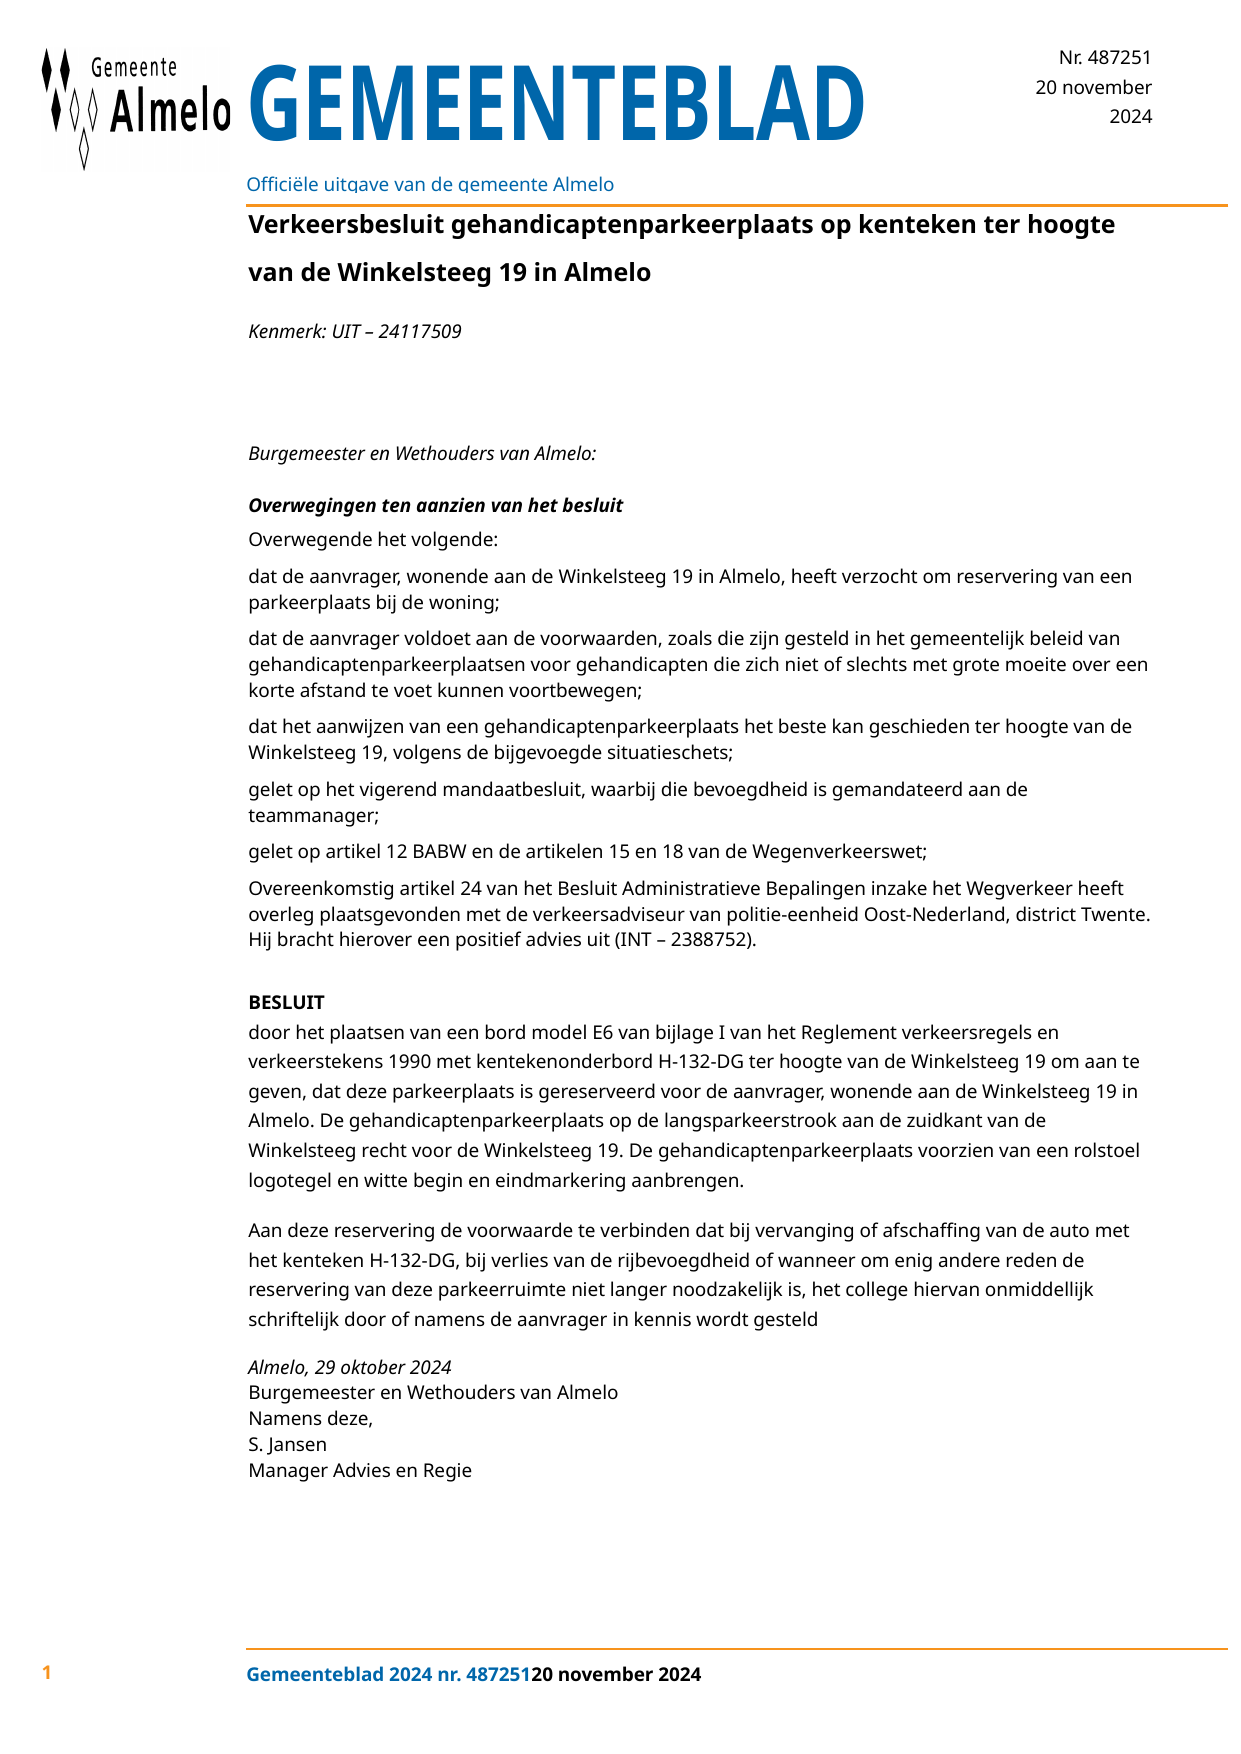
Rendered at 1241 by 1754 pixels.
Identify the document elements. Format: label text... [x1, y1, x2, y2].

text Manager Advies en Regie [248, 1457, 1152, 1482]
picture [41, 47, 231, 172]
text Namens deze, [248, 1405, 1152, 1431]
text Verkeersbesluit gehandicaptenparkeerplaats op kenteken ter hoogte van de Winkelsteeg 19 in Almelo [248, 207, 1152, 288]
text dat het aanwijzen van een gehandicaptenparkeerplaats het beste kan geschieden ter hoogte van de Winkelsteeg 19, volgens de bijgevoegde situatieschets; [248, 714, 1152, 765]
text Overwegingen ten aanzien van het besluit [248, 492, 1152, 518]
text dat de aanvrager, wonende aan de Winkelsteeg 19 in Almelo, heeft verzocht om reservering van een parkeerplaats bij de woning; [248, 563, 1152, 615]
text S. Jansen [248, 1431, 1152, 1457]
text gelet op het vigerend mandaatbesluit, waarbij die bevoegdheid is gemandateerd aan de teammanager; [248, 776, 1152, 828]
text Overeenkomstig artikel 24 van het Besluit Administratieve Bepalingen inzake het Wegverkeer heeft overleg plaatsgevonden met de verkeersadviseur van politie-eenheid Oost-Nederland, district Twente. Hij bracht hierover een positief advies uit (INT – 2388752). [248, 875, 1152, 952]
text Kenmerk: UIT – 24117509 [248, 318, 1152, 344]
text dat de aanvrager voldoet aan de voorwaarden, zoals die zijn gesteld in het gemeentelijk beleid van gehandicaptenparkeerplaatsen voor gehandicapten die zich niet of slechts met grote moeite over een korte afstand te voet kunnen voortbewegen; [248, 626, 1152, 703]
text Overwegende het volgende: [248, 527, 1152, 552]
text Almelo, 29 oktober 2024 [248, 1354, 1152, 1379]
text Aan deze reservering de voorwaarde te verbinden dat bij vervanging of afschaffing van de auto met het kenteken H-132-DG, bij verlies van de rijbevoegdheid of wanneer om enig andere reden de reservering van deze parkeerruimte niet langer noodzakelijk is, het college hiervan onmiddellijk schriftelijk door of namens de aanvrager in kennis wordt gesteld [248, 1217, 1152, 1332]
text Burgemeester en Wethouders van Almelo: [248, 440, 1152, 465]
text Burgemeester en Wethouders van Almelo [248, 1379, 1152, 1405]
text BESLUIT [248, 989, 1152, 1015]
text gelet op artikel 12 BABW en de artikelen 15 en 18 van de Wegenverkeerswet; [248, 838, 1152, 864]
text door het plaatsen van een bord model E6 van bijlage I van het Reglement verkeersregels en verkeerstekens 1990 met kentekenonderbord H-132-DG ter hoogte van de Winkelsteeg 19 om aan te geven, dat deze parkeerplaats is gereserveerd voor de aanvrager, wonende aan de Winkelsteeg 19 in Almelo. De gehandicaptenparkeerplaats op de langsparkeerstrook aan de zuidkant van de Winkelsteeg recht voor de Winkelsteeg 19. De gehandicaptenparkeerplaats voorzien van een rolstoel logotegel en witte begin en eindmarkering aanbrengen. [248, 1019, 1152, 1193]
